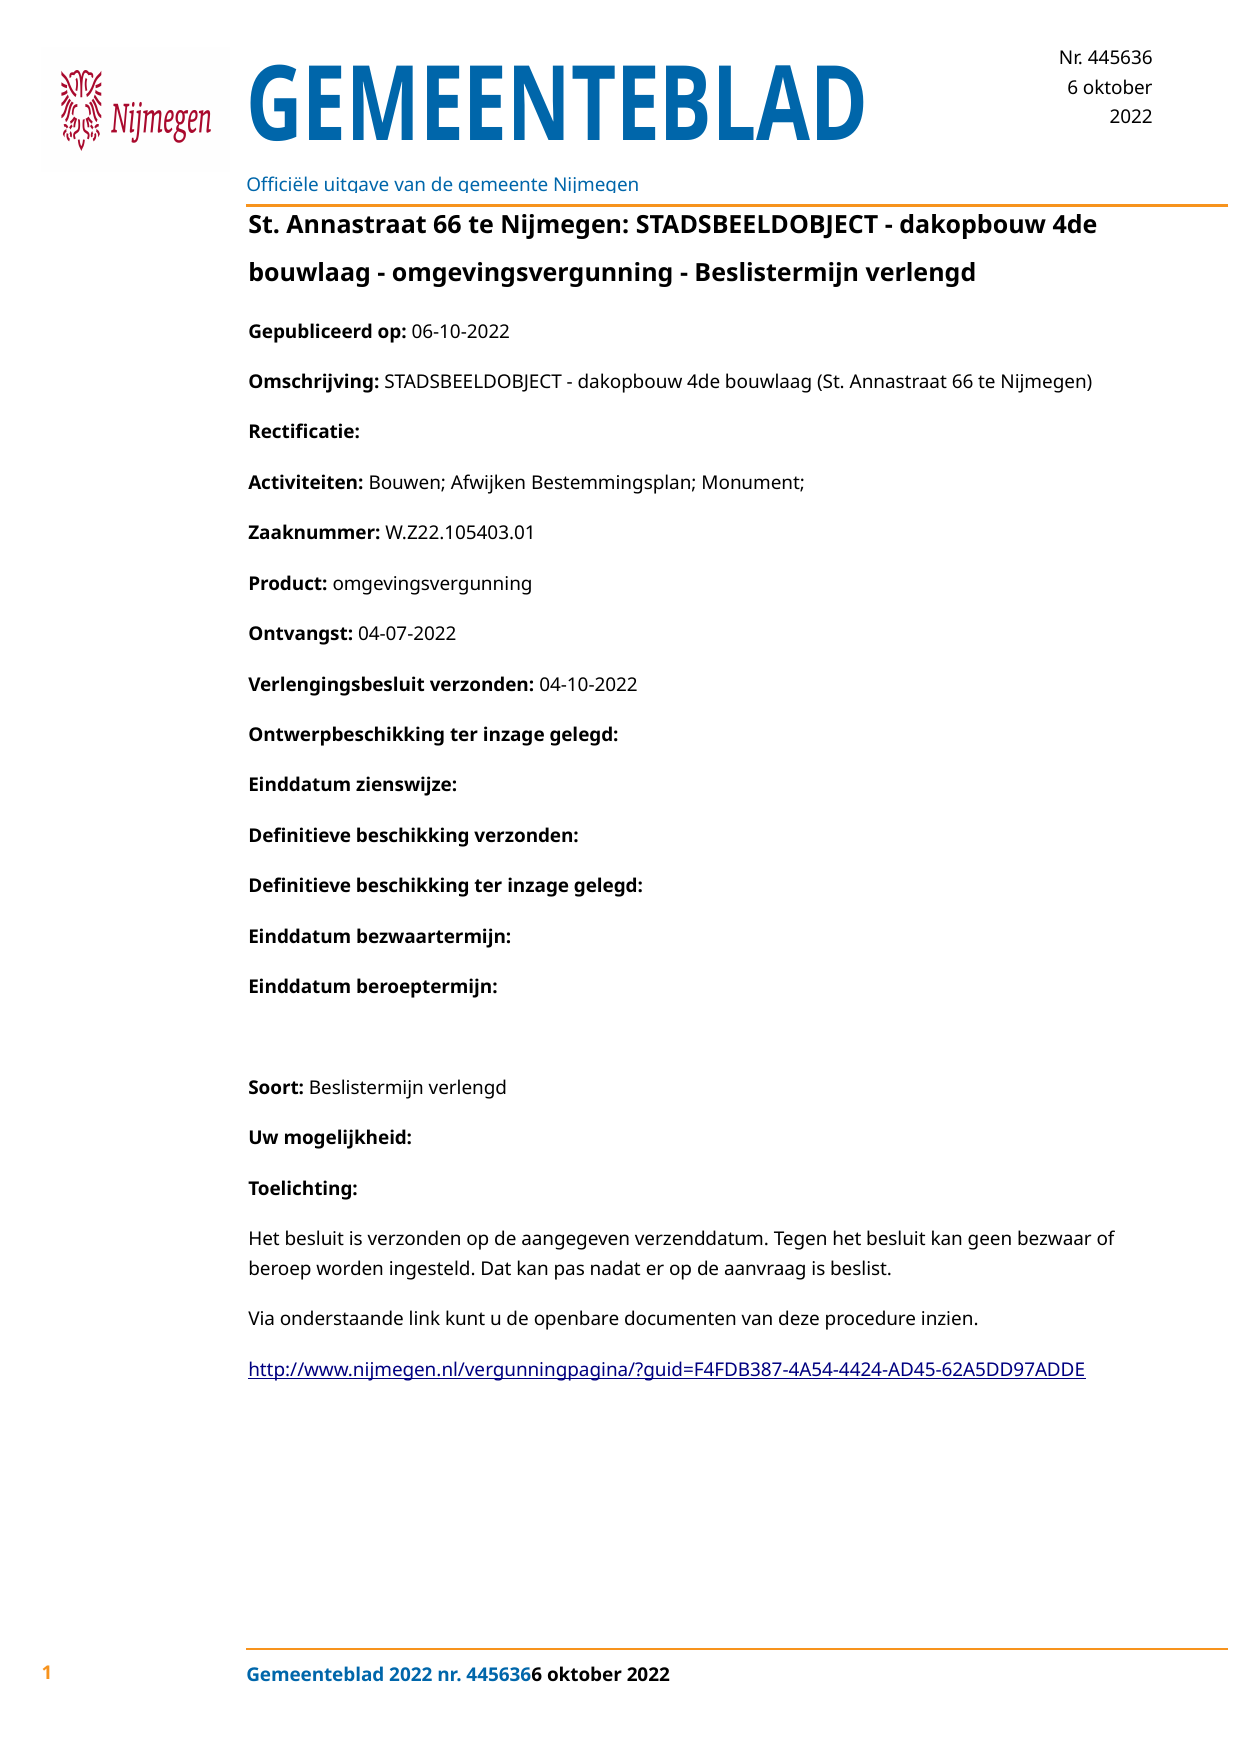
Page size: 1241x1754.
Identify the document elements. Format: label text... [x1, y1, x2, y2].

text Verlengingsbesluit verzonden: 04-10-2022 [248, 671, 1152, 697]
text Einddatum beroeptermijn: [248, 973, 1152, 999]
text Einddatum bezwaartermijn: [248, 923, 1152, 949]
text Zaaknummer: W.Z22.105403.01 [248, 519, 1152, 545]
text Ontwerpbeschikking ter inzage gelegd: [248, 721, 1152, 747]
text St. Annastraat 66 te Nijmegen: STADSBEELDOBJECT - dakopbouw 4de bouwlaag - omgevingsvergunning - Beslistermijn verlengd [248, 207, 1152, 288]
text Definitieve beschikking verzonden: [248, 822, 1152, 848]
picture [41, 47, 231, 172]
text Omschrijving: STADSBEELDOBJECT - dakopbouw 4de bouwlaag (St. Annastraat 66 te Nijmegen) [248, 368, 1152, 394]
text Definitieve beschikking ter inzage gelegd: [248, 872, 1152, 898]
text Product: omgevingsvergunning [248, 570, 1152, 596]
text Rectificatie: [248, 419, 1152, 444]
text http://www.nijmegen.nl/vergunningpagina/?guid=F4FDB387-4A54-4424-AD45-62A5DD97ADDE [248, 1356, 1152, 1382]
text Het besluit is verzonden op de aangegeven verzenddatum. Tegen het besluit kan geen bezwaar of beroep worden ingesteld. Dat kan pas nadat er op de aanvraag is beslist. [248, 1225, 1152, 1281]
text Soort: Beslistermijn verlengd [248, 1074, 1152, 1100]
text Via onderstaande link kunt u de openbare documenten van deze procedure inzien. [248, 1305, 1152, 1331]
text Uw mogelijkheid: [248, 1124, 1152, 1150]
text Activiteiten: Bouwen; Afwijken Bestemmingsplan; Monument; [248, 469, 1152, 495]
text Toelichting: [248, 1175, 1152, 1201]
text Gepubliceerd op: 06-10-2022 [248, 318, 1152, 344]
text Einddatum zienswijze: [248, 772, 1152, 797]
text Ontvangst: 04-07-2022 [248, 620, 1152, 646]
